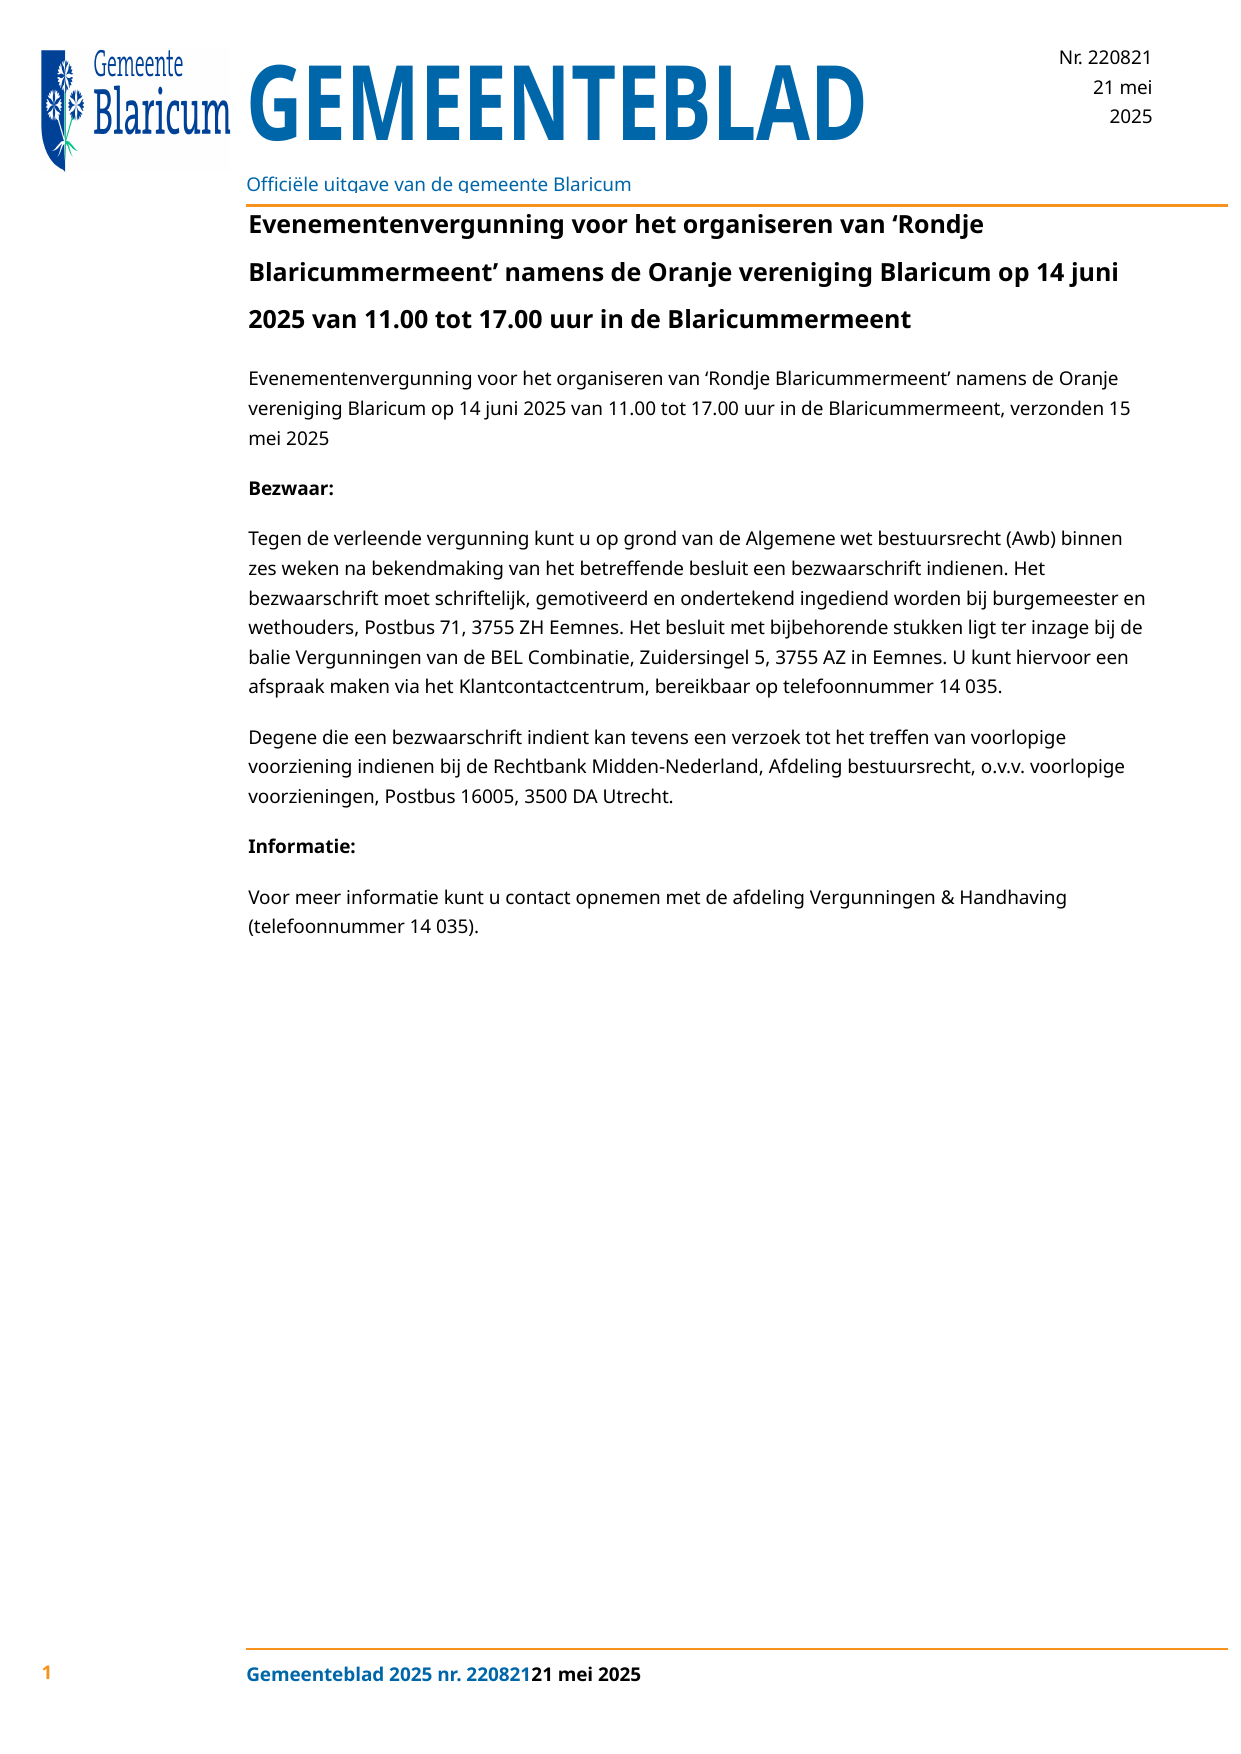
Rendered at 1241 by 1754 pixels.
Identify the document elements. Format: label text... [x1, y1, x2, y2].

picture [41, 47, 231, 172]
text Voor meer informatie kunt u contact opnemen met de afdeling Vergunningen & Handhaving (telefoonnummer 14 035). [248, 884, 1152, 939]
text Evenementenvergunning voor het organiseren van ‘Rondje Blaricummermeent’ namens de Oranje vereniging Blaricum op 14 juni 2025 van 11.00 tot 17.00 uur in de Blaricummermeent, verzonden 15 mei 2025 [248, 366, 1152, 450]
text Tegen de verleende vergunning kunt u op grond van de Algemene wet bestuursrecht (Awb) binnen zes weken na bekendmaking van het betreffende besluit een bezwaarschrift indienen. Het bezwaarschrift moet schriftelijk, gemotiveerd en ondertekend ingediend worden bij burgemeester en wethouders, Postbus 71, 3755 ZH Eemnes. Het besluit met bijbehorende stukken ligt ter inzage bij de balie Vergunningen van de BEL Combinatie, Zuidersingel 5, 3755 AZ in Eemnes. U kunt hiervoor een afspraak maken via het Klantcontactcentrum, bereikbaar op telefoonnummer 14 035. [248, 526, 1152, 699]
text Bezwaar: [248, 475, 1152, 501]
text Degene die een bezwaarschrift indient kan tevens een verzoek tot het treffen van voorlopige voorziening indienen bij de Rechtbank Midden-Nederland, Afdeling bestuursrecht, o.v.v. voorlopige voorzieningen, Postbus 16005, 3500 DA Utrecht. [248, 724, 1152, 809]
text Evenementenvergunning voor het organiseren van ‘Rondje Blaricummermeent’ namens de Oranje vereniging Blaricum op 14 juni 2025 van 11.00 tot 17.00 uur in de Blaricummermeent [248, 207, 1152, 336]
text Informatie: [248, 833, 1152, 859]
